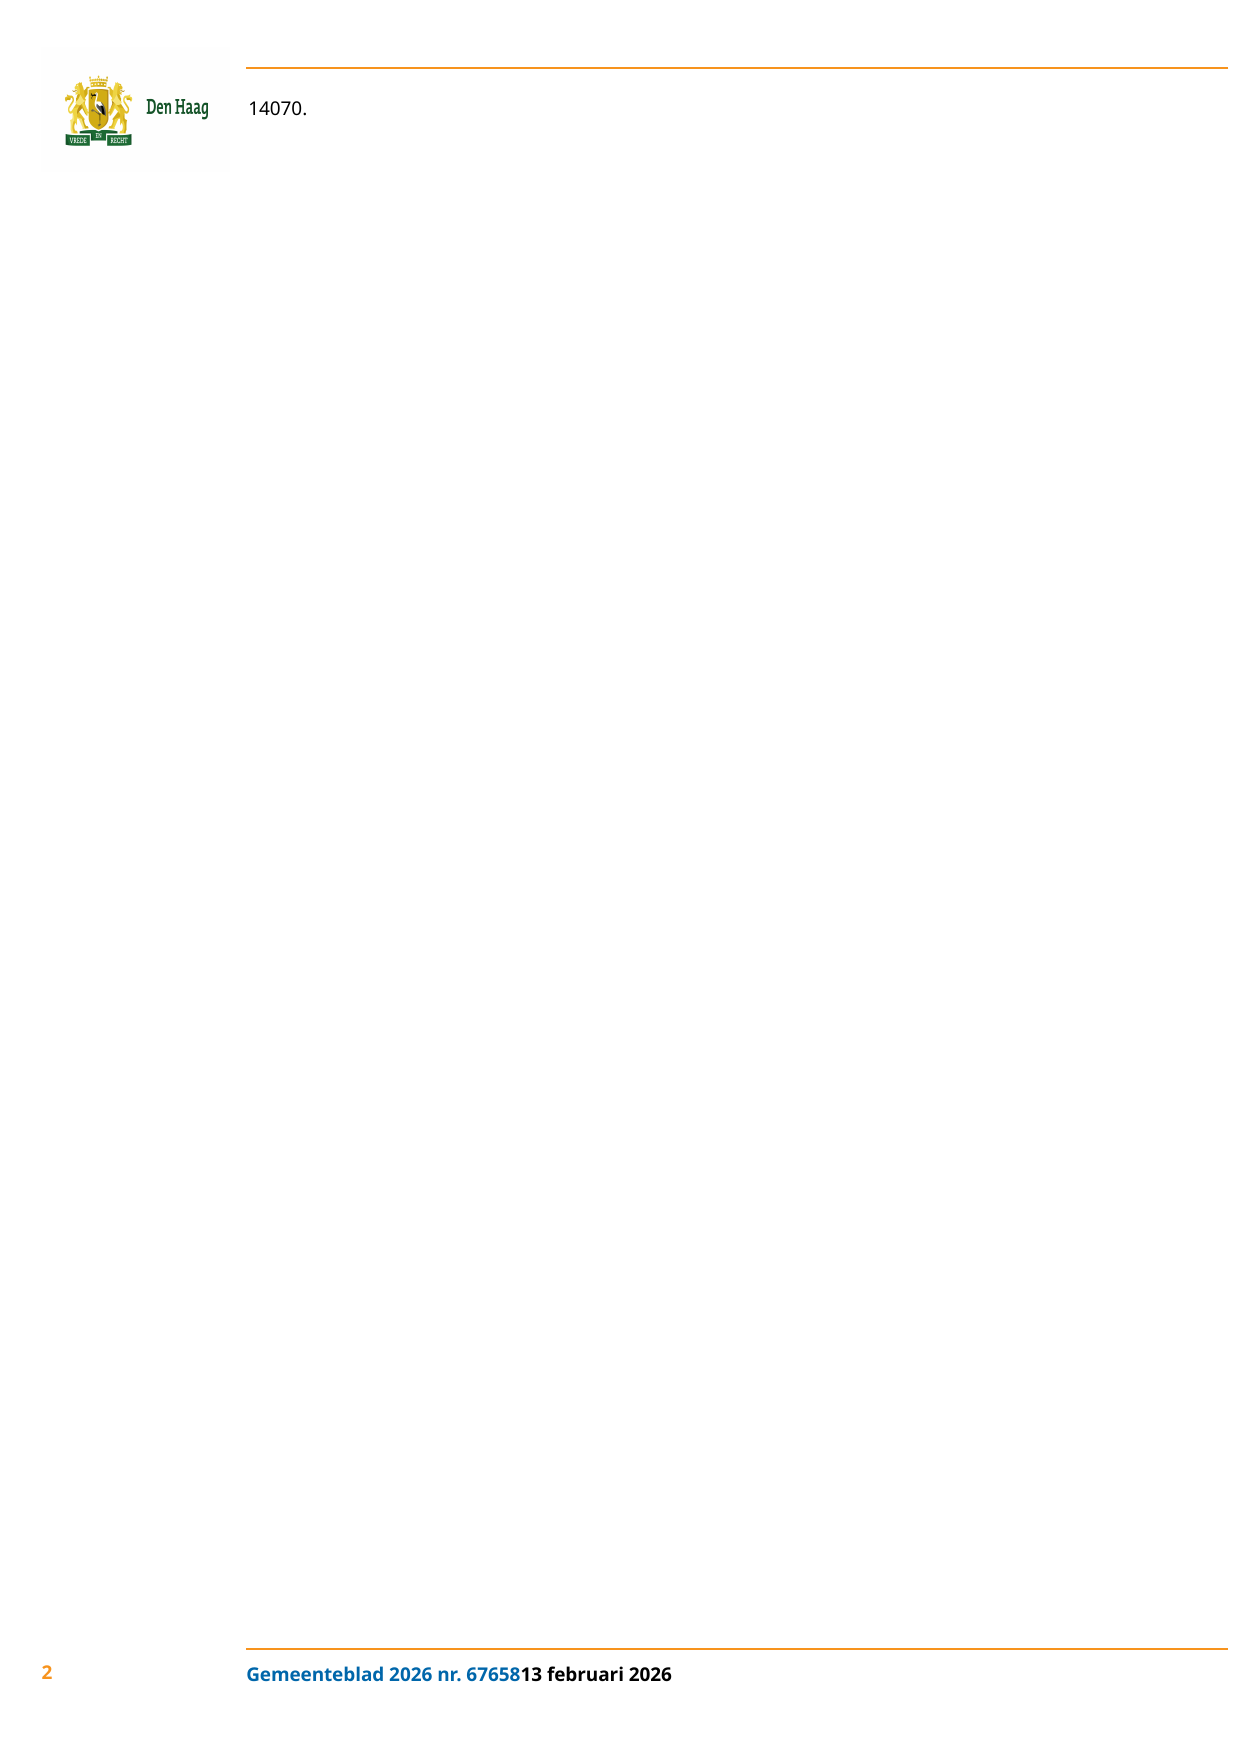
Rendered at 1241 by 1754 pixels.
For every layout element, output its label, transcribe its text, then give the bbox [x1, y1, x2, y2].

text 14070. [248, 95, 1152, 121]
picture [41, 47, 231, 172]
